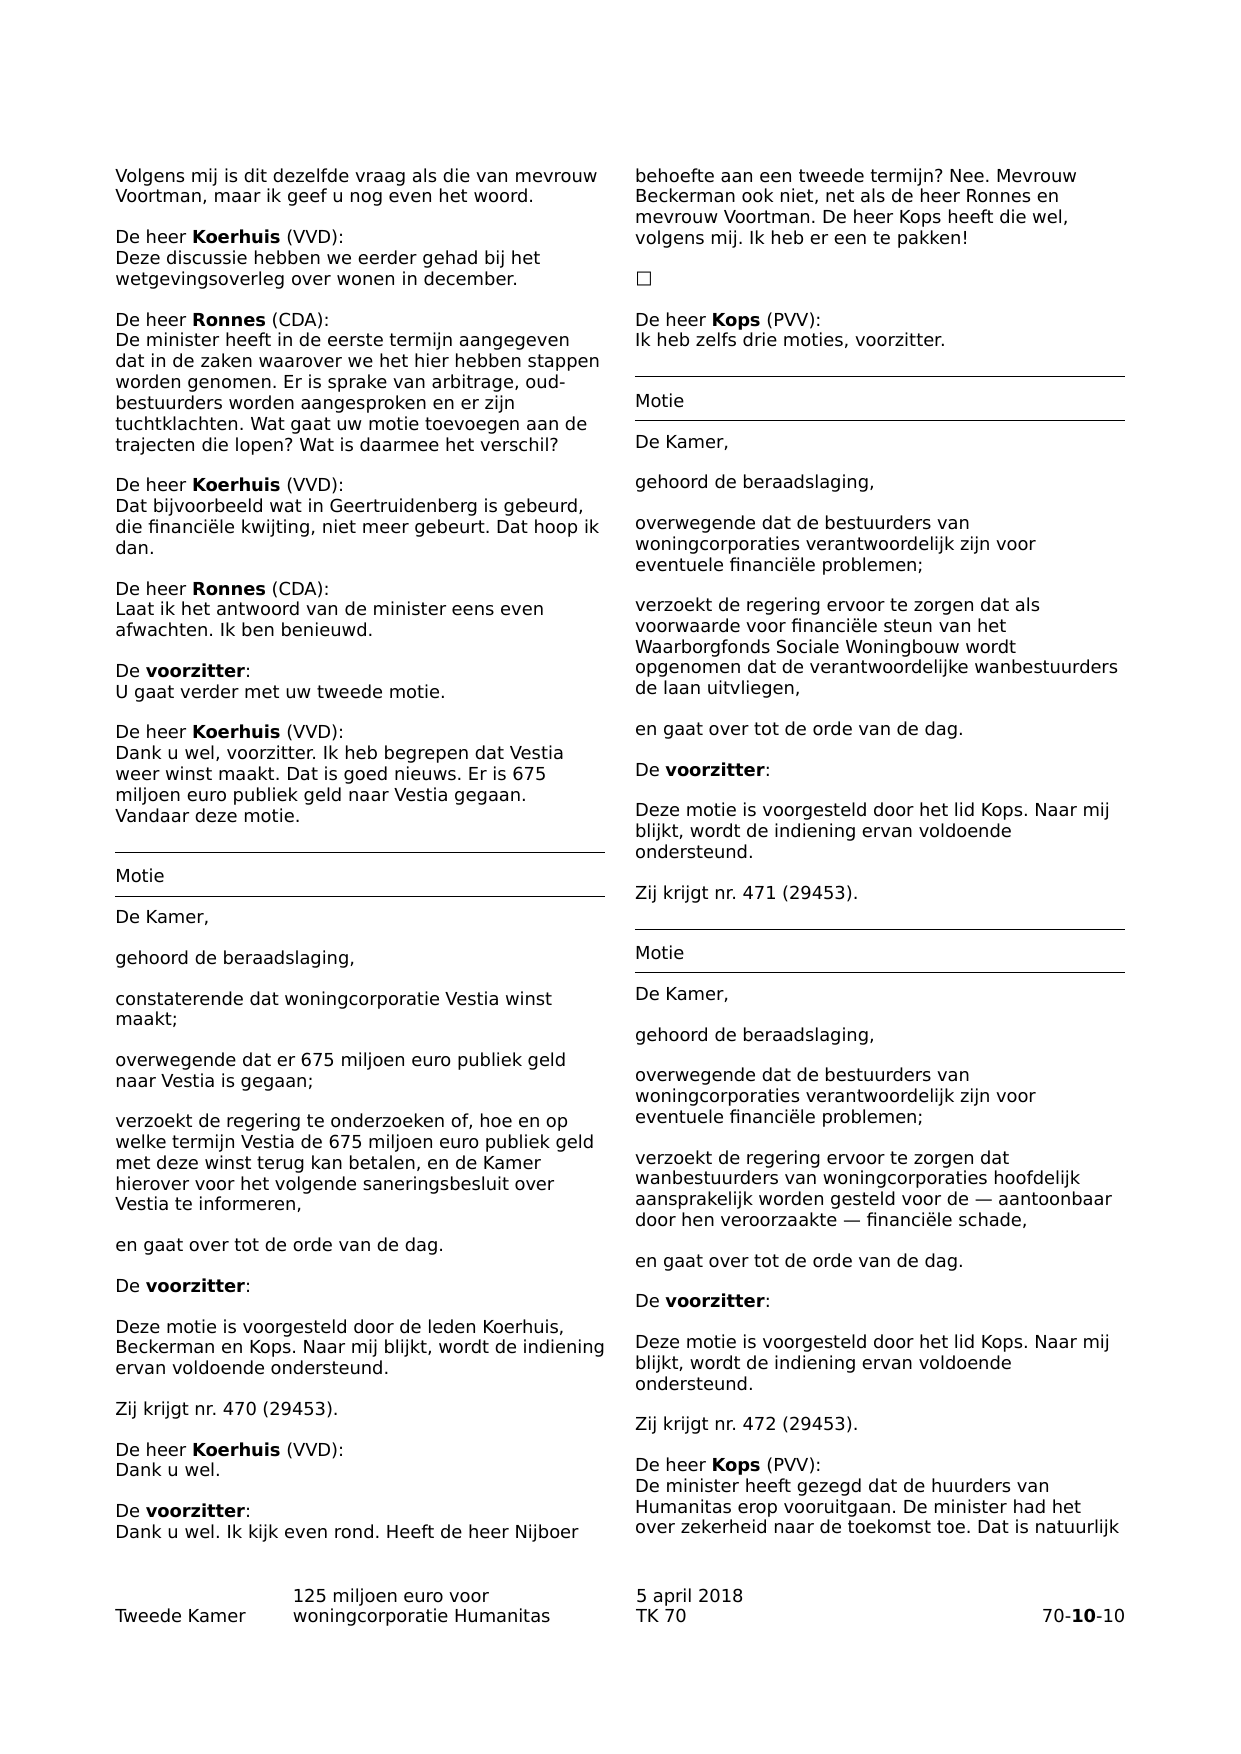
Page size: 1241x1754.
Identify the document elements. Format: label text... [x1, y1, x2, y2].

text Deze discussie hebben we eerder gehad bij het wetgevingsoverleg over wonen in december. [115, 248, 605, 289]
text ⬜ [635, 269, 1125, 289]
text Motie [115, 866, 605, 887]
text gehoord de beraadslaging, [635, 1024, 1125, 1045]
text Dank u wel. [115, 1460, 605, 1481]
text De Kamer, [635, 432, 1125, 452]
text De minister heeft in de eerste termijn aangegeven dat in de zaken waarover we het hier hebben stappen worden genomen. Er is sprake van arbitrage, oud-bestuurders worden aangesproken en er zijn tuchtklachten. Wat gaat uw motie toevoegen aan de trajecten die lopen? Wat is daarmee het verschil? [115, 330, 605, 455]
text Deze motie is voorgesteld door het lid Kops. Naar mij blijkt, wordt de indiening ervan voldoende ondersteund. [635, 1332, 1125, 1394]
text constaterende dat woningcorporatie Vestia winst maakt; [115, 988, 605, 1030]
text Zij krijgt nr. 472 (29453). [635, 1414, 1125, 1435]
text Motie [635, 943, 1125, 964]
text De Kamer, [115, 907, 605, 928]
text De heer Koerhuis (VVD): [115, 1439, 605, 1460]
text De heer Koerhuis (VVD): [115, 722, 605, 743]
text De heer Kops (PVV): [635, 309, 1125, 330]
text De heer Koerhuis (VVD): [115, 475, 605, 496]
text Ik heb zelfs drie moties, voorzitter. [635, 330, 1125, 351]
text De heer Kops (PVV): [635, 1455, 1125, 1476]
text en gaat over tot de orde van de dag. [635, 1250, 1125, 1271]
text Volgens mij is dit dezelfde vraag als die van mevrouw Voortman, maar ik geef u nog even het woord. [115, 165, 605, 207]
text Deze motie is voorgesteld door de leden Koerhuis, Beckerman en Kops. Naar mij blijkt, wordt de indiening ervan voldoende ondersteund. [115, 1316, 605, 1379]
text gehoord de beraadslaging, [635, 472, 1125, 493]
text verzoekt de regering ervoor te zorgen dat wanbestuurders van woningcorporaties hoofdelijk aansprakelijk worden gesteld voor de — aantoonbaar door hen veroorzaakte — financiële schade, [635, 1147, 1125, 1230]
text De heer Ronnes (CDA): [115, 578, 605, 599]
text en gaat over tot de orde van de dag. [635, 719, 1125, 739]
text De heer Koerhuis (VVD): [115, 227, 605, 248]
text Laat ik het antwoord van de minister eens even afwachten. Ik ben benieuwd. [115, 599, 605, 641]
text verzoekt de regering ervoor te zorgen dat als voorwaarde voor financiële steun van het Waarborgfonds Sociale Woningbouw wordt opgenomen dat de verantwoordelijke wanbestuurders de laan uitvliegen, [635, 595, 1125, 699]
text verzoekt de regering te onderzoeken of, hoe en op welke termijn Vestia de 675 miljoen euro publiek geld met deze winst terug kan betalen, en de Kamer hierover voor het volgende saneringsbesluit over Vestia te informeren, [115, 1111, 605, 1215]
text U gaat verder met uw tweede motie. [115, 681, 605, 702]
text De voorzitter: [635, 1291, 1125, 1312]
text Dank u wel, voorzitter. Ik heb begrepen dat Vestia weer winst maakt. Dat is goed nieuws. Er is 675 miljoen euro publiek geld naar Vestia gegaan. Vandaar deze motie. [115, 743, 605, 826]
text overwegende dat de bestuurders van woningcorporaties verantwoordelijk zijn voor eventuele financiële problemen; [635, 1065, 1125, 1127]
text Motie [635, 391, 1125, 412]
text De voorzitter: [635, 759, 1125, 780]
text De Kamer, [635, 984, 1125, 1004]
text Dat bijvoorbeeld wat in Geertruidenberg is gebeurd, die financiële kwijting, niet meer gebeurt. Dat hoop ik dan. [115, 496, 605, 558]
text De voorzitter: [115, 1501, 605, 1522]
text De voorzitter: [115, 1276, 605, 1296]
text en gaat over tot de orde van de dag. [115, 1235, 605, 1256]
text behoefte aan een tweede termijn? Nee. Mevrouw Beckerman ook niet, net als de heer Ronnes en mevrouw Voortman. De heer Kops heeft die wel, volgens mij. Ik heb er een te pakken! [635, 165, 1125, 249]
text Dank u wel. Ik kijk even rond. Heeft de heer Nijboer [115, 1522, 605, 1542]
text Zij krijgt nr. 471 (29453). [635, 882, 1125, 903]
text gehoord de beraadslaging, [115, 948, 605, 968]
text De heer Ronnes (CDA): [115, 309, 605, 330]
text De minister heeft gezegd dat de huurders van Humanitas erop vooruitgaan. De minister had het over zekerheid naar de toekomst toe. Dat is natuurlijk [635, 1476, 1125, 1538]
text De voorzitter: [115, 661, 605, 681]
text Zij krijgt nr. 470 (29453). [115, 1399, 605, 1419]
text overwegende dat de bestuurders van woningcorporaties verantwoordelijk zijn voor eventuele financiële problemen; [635, 513, 1125, 575]
text overwegende dat er 675 miljoen euro publiek geld naar Vestia is gegaan; [115, 1050, 605, 1091]
text Deze motie is voorgesteld door het lid Kops. Naar mij blijkt, wordt de indiening ervan voldoende ondersteund. [635, 800, 1125, 862]
